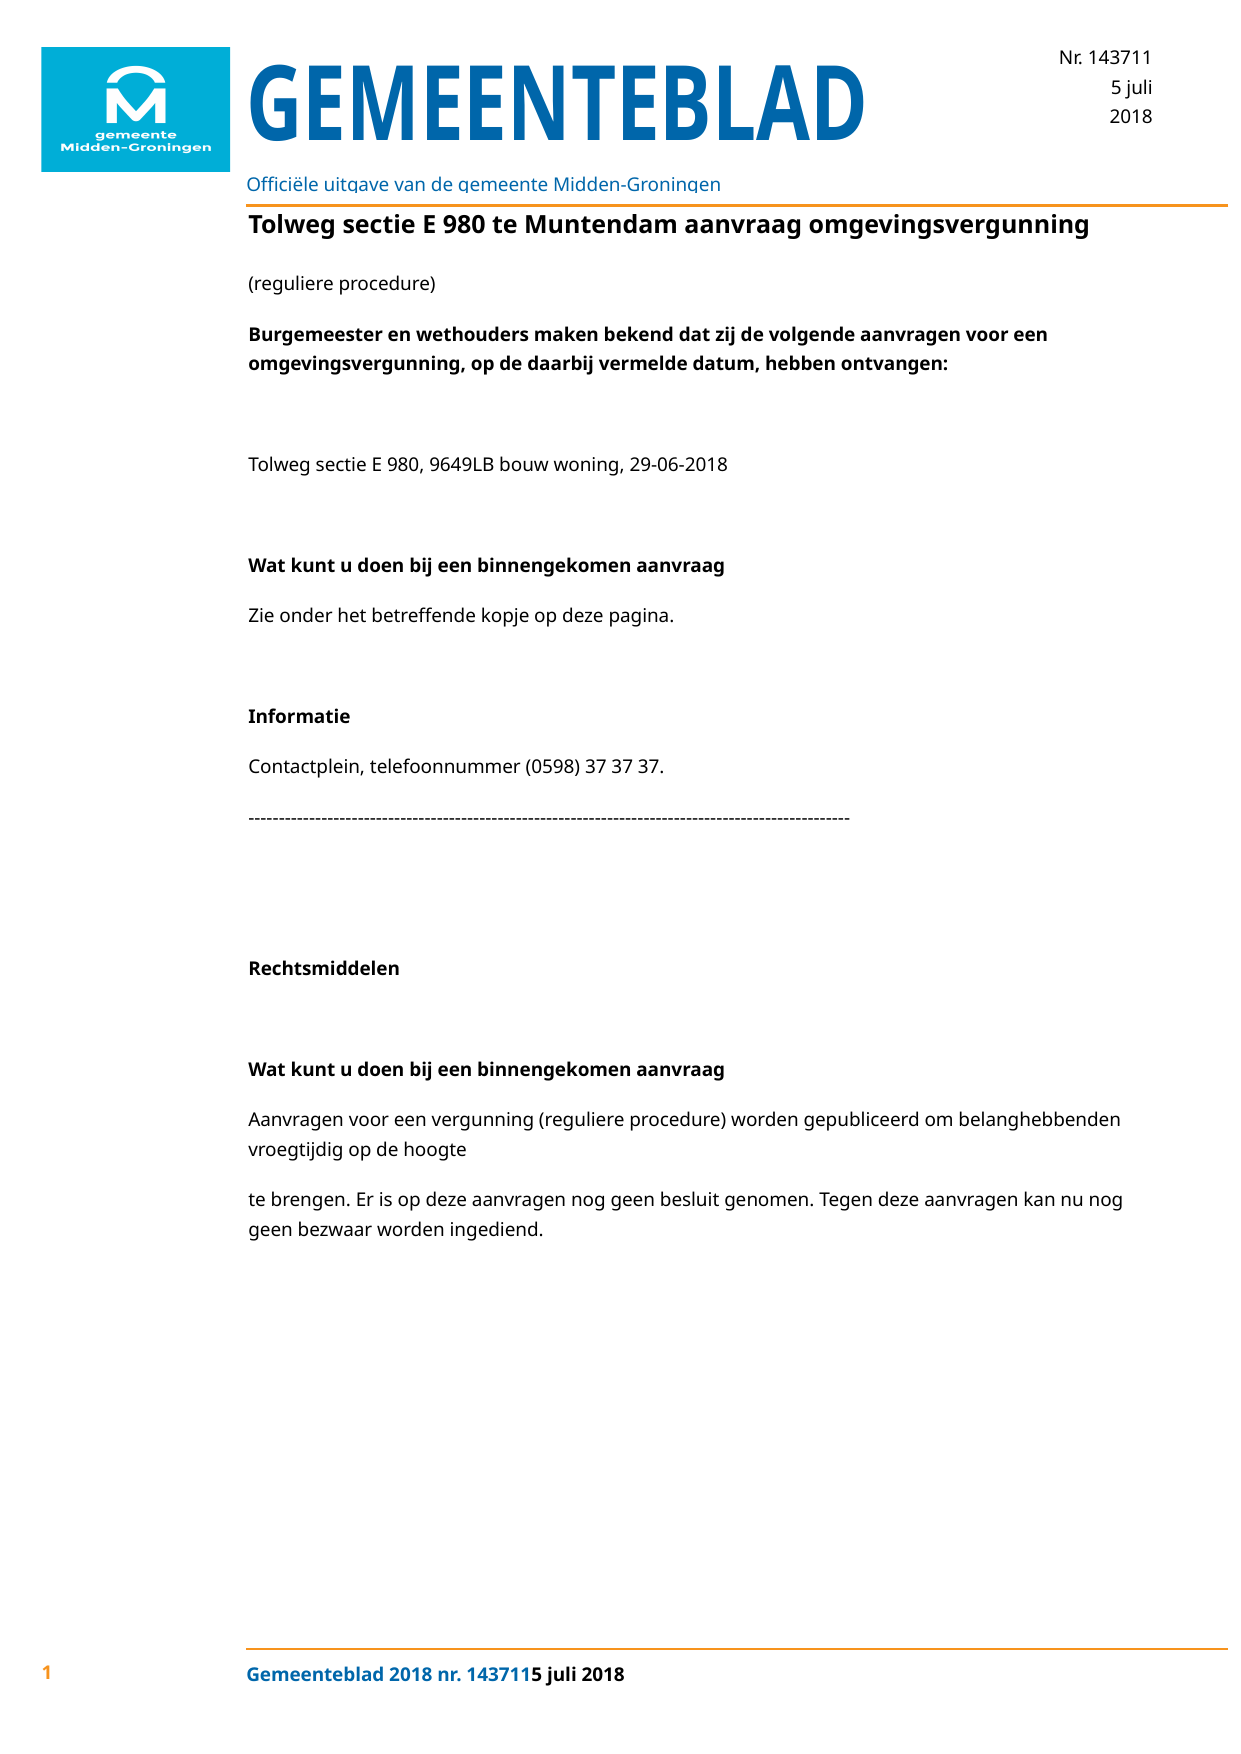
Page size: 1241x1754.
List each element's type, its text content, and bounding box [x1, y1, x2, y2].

text --------------------------------------------------------------------------------------------------- [248, 804, 1152, 830]
text Contactplein, telefoonnummer (0598) 37 37 37. [248, 754, 1152, 779]
text (reguliere procedure) [248, 270, 1152, 296]
text Tolweg sectie E 980 te Muntendam aanvraag omgevingsvergunning [248, 207, 1152, 241]
text Aanvragen voor een vergunning (reguliere procedure) worden gepubliceerd om belanghebbenden vroegtijdig op de hoogte [248, 1107, 1152, 1162]
text Tolweg sectie E 980, 9649LB bouw woning, 29-06-2018 [248, 451, 1152, 477]
text te brengen. Er is op deze aanvragen nog geen besluit genomen. Tegen deze aanvragen kan nu nog geen bezwaar worden ingediend. [248, 1187, 1152, 1242]
text Burgemeester en wethouders maken bekend dat zij de volgende aanvragen voor een omgevingsvergunning, op de daarbij vermelde datum, hebben ontvangen: [248, 321, 1152, 376]
picture [107, 89, 165, 122]
text Rechtsmiddelen [248, 955, 1152, 981]
text Wat kunt u doen bij een binnengekomen aanvraag [248, 1056, 1152, 1082]
picture [108, 66, 164, 82]
picture [184, 146, 190, 153]
text Informatie [248, 703, 1152, 729]
text Zie onder het betreffende kopje op deze pagina. [248, 602, 1152, 628]
text Wat kunt u doen bij een binnengekomen aanvraag [248, 552, 1152, 578]
